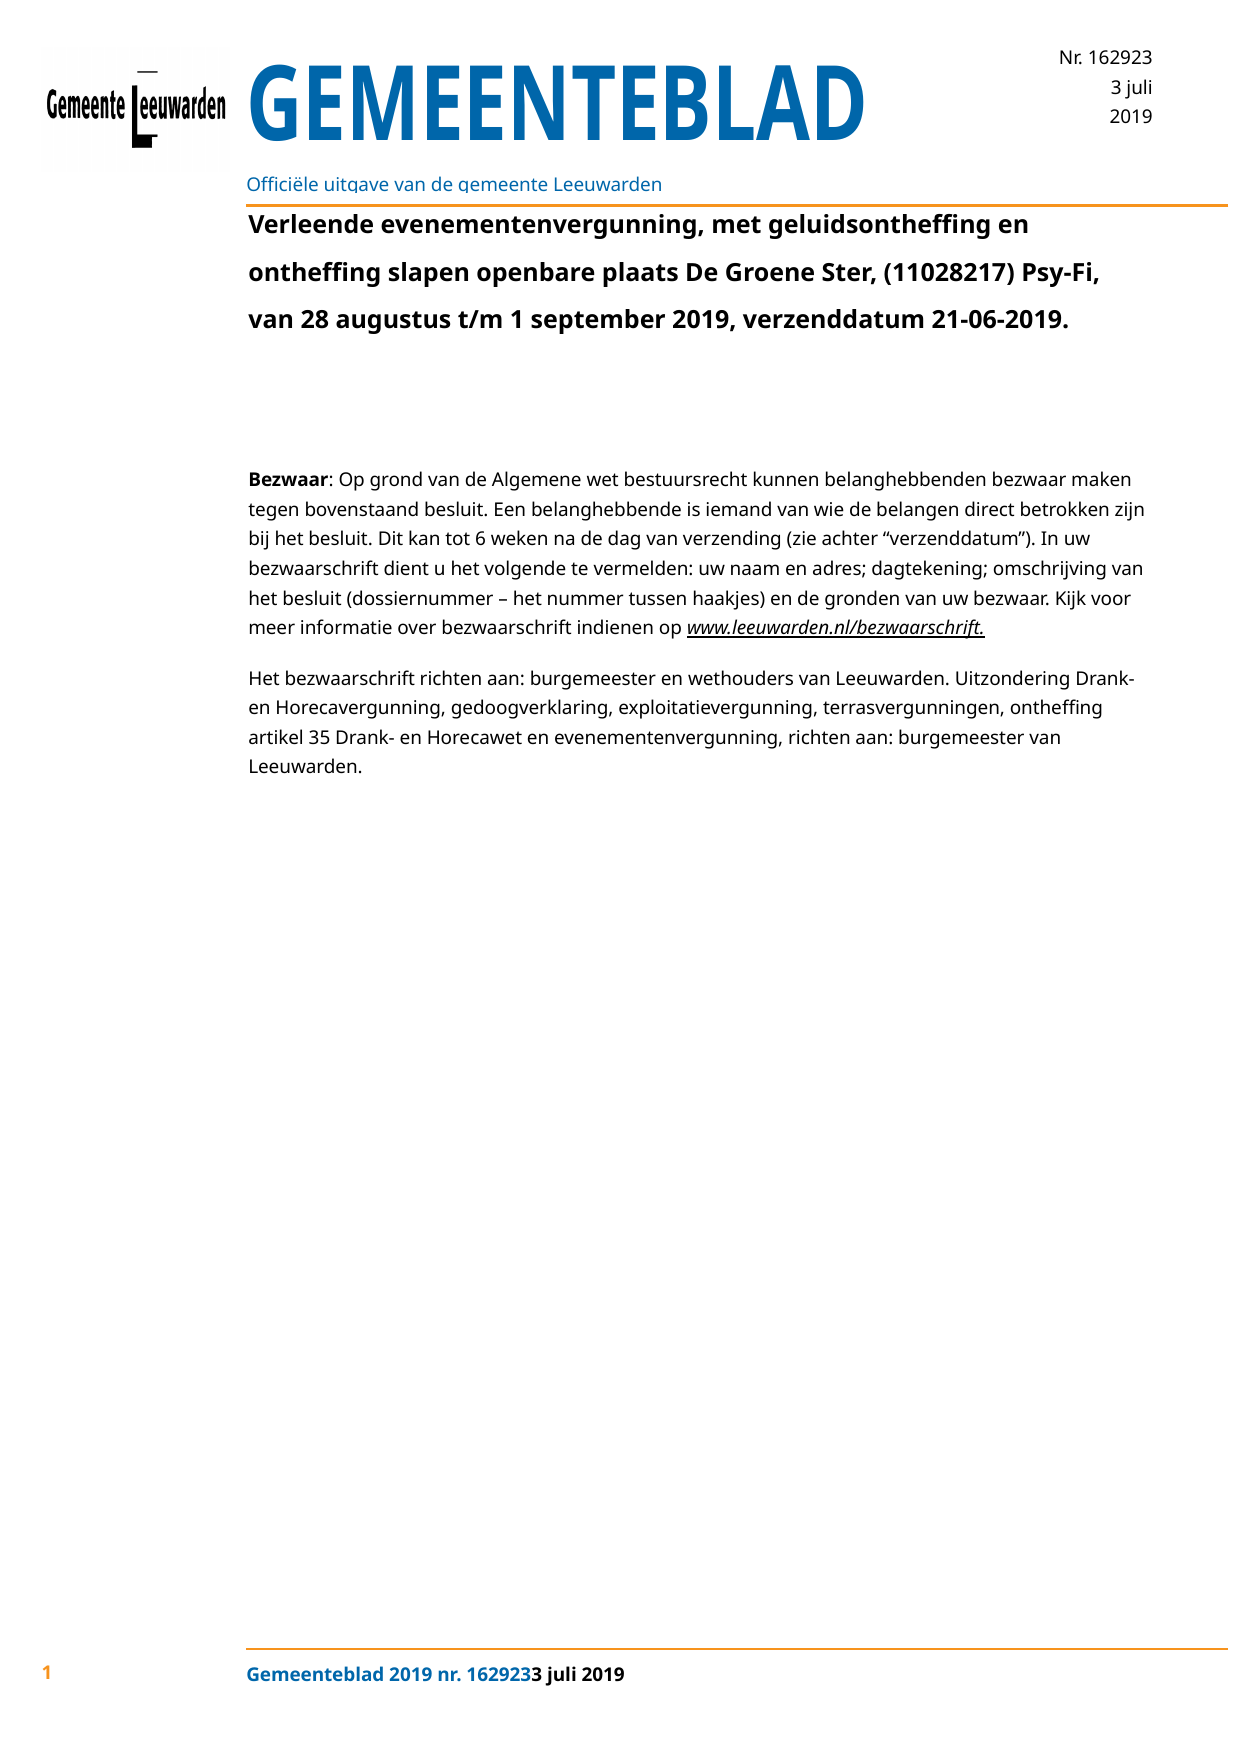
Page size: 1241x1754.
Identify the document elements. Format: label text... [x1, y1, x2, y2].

text Bezwaar: Op grond van de Algemene wet bestuursrecht kunnen belanghebbenden bezwaar maken tegen bovenstaand besluit. Een belanghebbende is iemand van wie de belangen direct betrokken zijn bij het besluit. Dit kan tot 6 weken na de dag van verzending (zie achter “verzenddatum”). In uw bezwaarschrift dient u het volgende te vermelden: uw naam en adres; dagtekening; omschrijving van het besluit (dossiernummer – het nummer tussen haakjes) en de gronden van uw bezwaar. Kijk voor meer informatie over bezwaarschrift indienen op www.leeuwarden.nl/bezwaarschrift. [248, 466, 1152, 640]
text Het bezwaarschrift richten aan: burgemeester en wethouders van Leeuwarden. Uitzondering Drank- en Horecavergunning, gedoogverklaring, exploitatievergunning, terrasvergunningen, ontheffing artikel 35 Drank- en Horecawet en evenementenvergunning, richten aan: burgemeester van Leeuwarden. [248, 665, 1152, 779]
picture [41, 47, 231, 172]
text Verleende evenementenvergunning, met geluidsontheffing en ontheffing slapen openbare plaats De Groene Ster, (11028217) Psy-Fi, van 28 augustus t/m 1 september 2019, verzenddatum 21-06-2019. [248, 207, 1152, 336]
